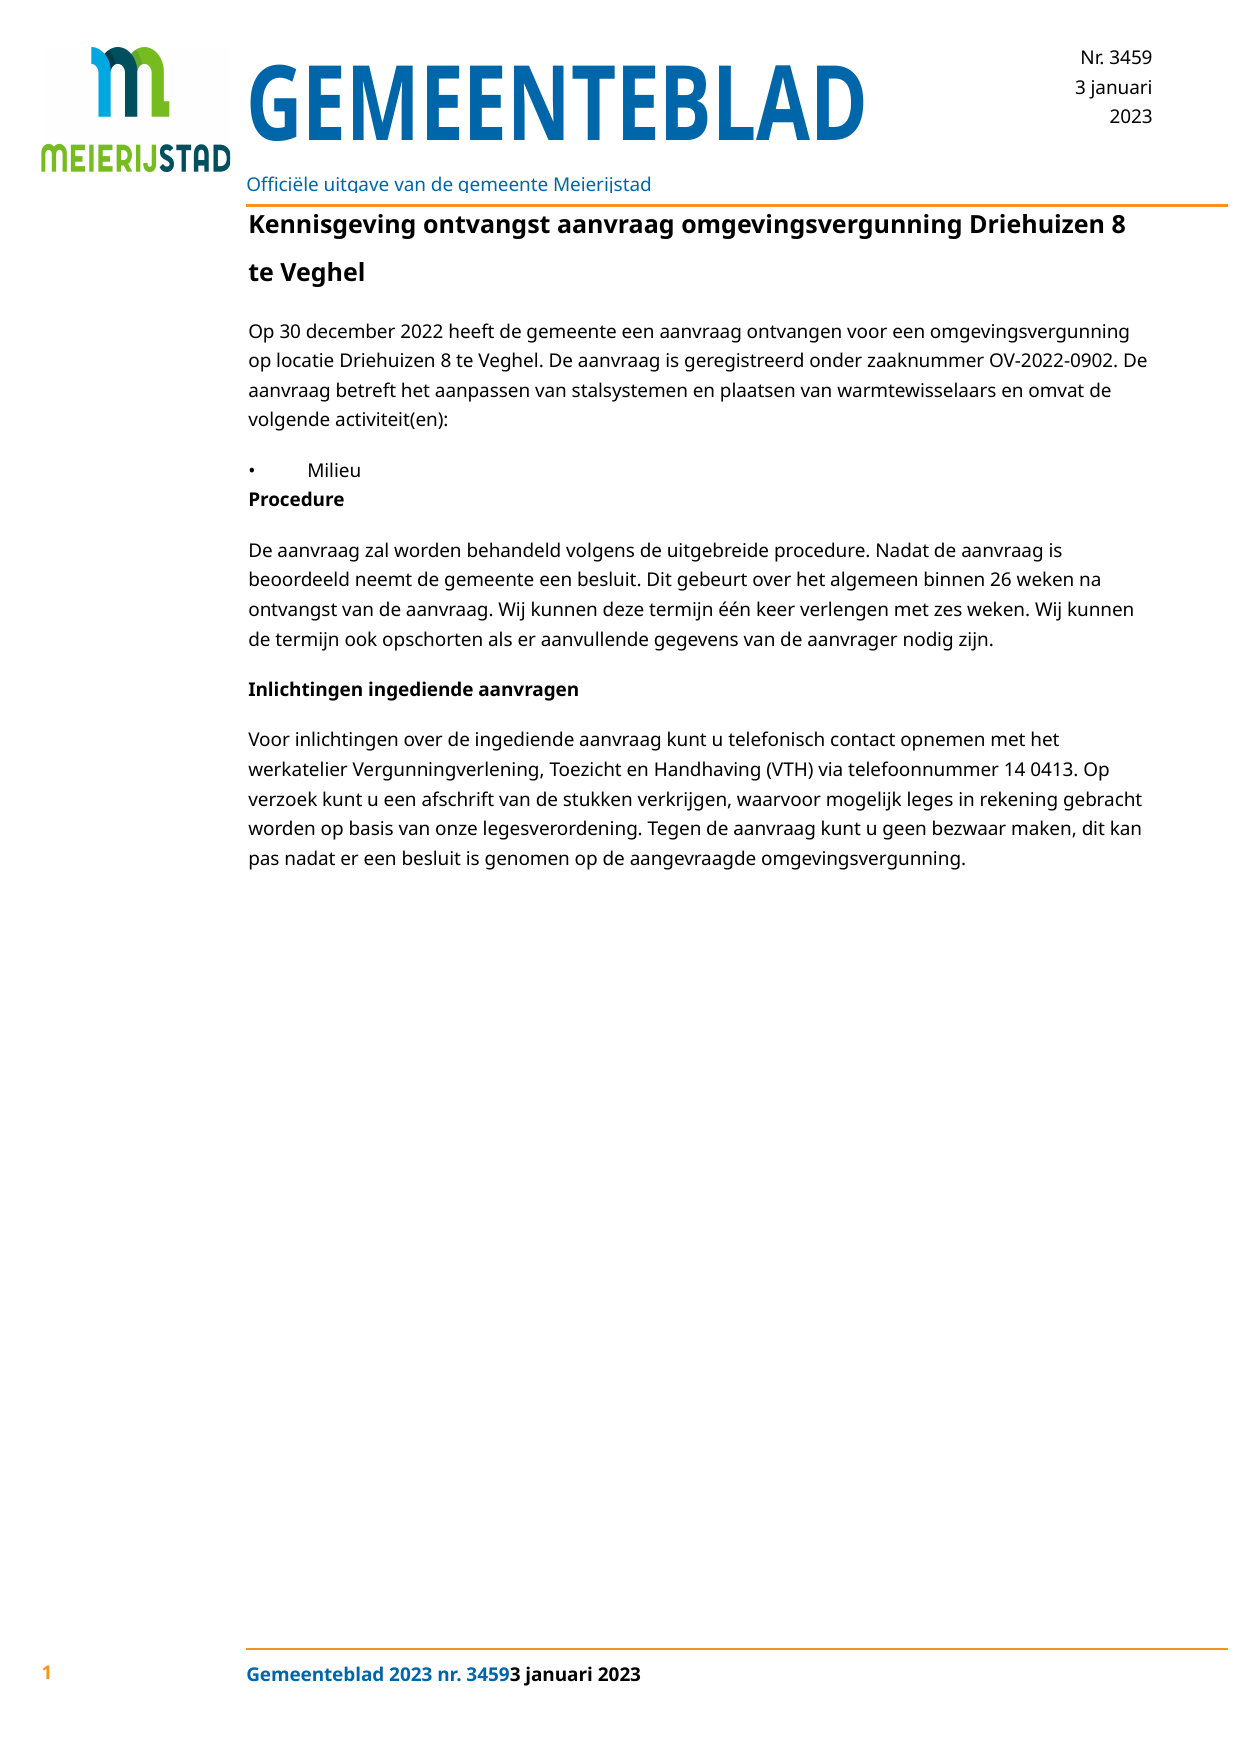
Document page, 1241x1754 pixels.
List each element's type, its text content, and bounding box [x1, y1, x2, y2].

text De aanvraag zal worden behandeld volgens de uitgebreide procedure. Nadat de aanvraag is beoordeeld neemt de gemeente een besluit. Dit gebeurt over het algemeen binnen 26 weken na ontvangst van de aanvraag. Wij kunnen deze termijn één keer verlengen met zes weken. Wij kunnen de termijn ook opschorten als er aanvullende gegevens van de aanvrager nodig zijn. [248, 537, 1152, 652]
text Voor inlichtingen over de ingediende aanvraag kunt u telefonisch contact opnemen met het werkatelier Vergunningverlening, Toezicht en Handhaving (VTH) via telefoonnummer 14 0413. Op verzoek kunt u een afschrift van de stukken verkrijgen, waarvoor mogelijk leges in rekening gebracht worden op basis van onze legesverordening. Tegen de aanvraag kunt u geen bezwaar maken, dit kan pas nadat er een besluit is genomen op de aangevraagde omgevingsvergunning. [248, 727, 1152, 871]
text Procedure [248, 487, 1152, 512]
text Kennisgeving ontvangst aanvraag omgevingsvergunning Driehuizen 8 te Veghel [248, 207, 1152, 288]
list Milieu [248, 457, 1152, 483]
picture [41, 47, 231, 172]
text Inlichtingen ingediende aanvragen [248, 676, 1152, 702]
text Op 30 december 2022 heeft de gemeente een aanvraag ontvangen voor een omgevingsvergunning op locatie Driehuizen 8 te Veghel. De aanvraag is geregistreerd onder zaaknummer OV-2022-0902. De aanvraag betreft het aanpassen van stalsystemen en plaatsen van warmtewisselaars en omvat de volgende activiteit(en): [248, 318, 1152, 432]
